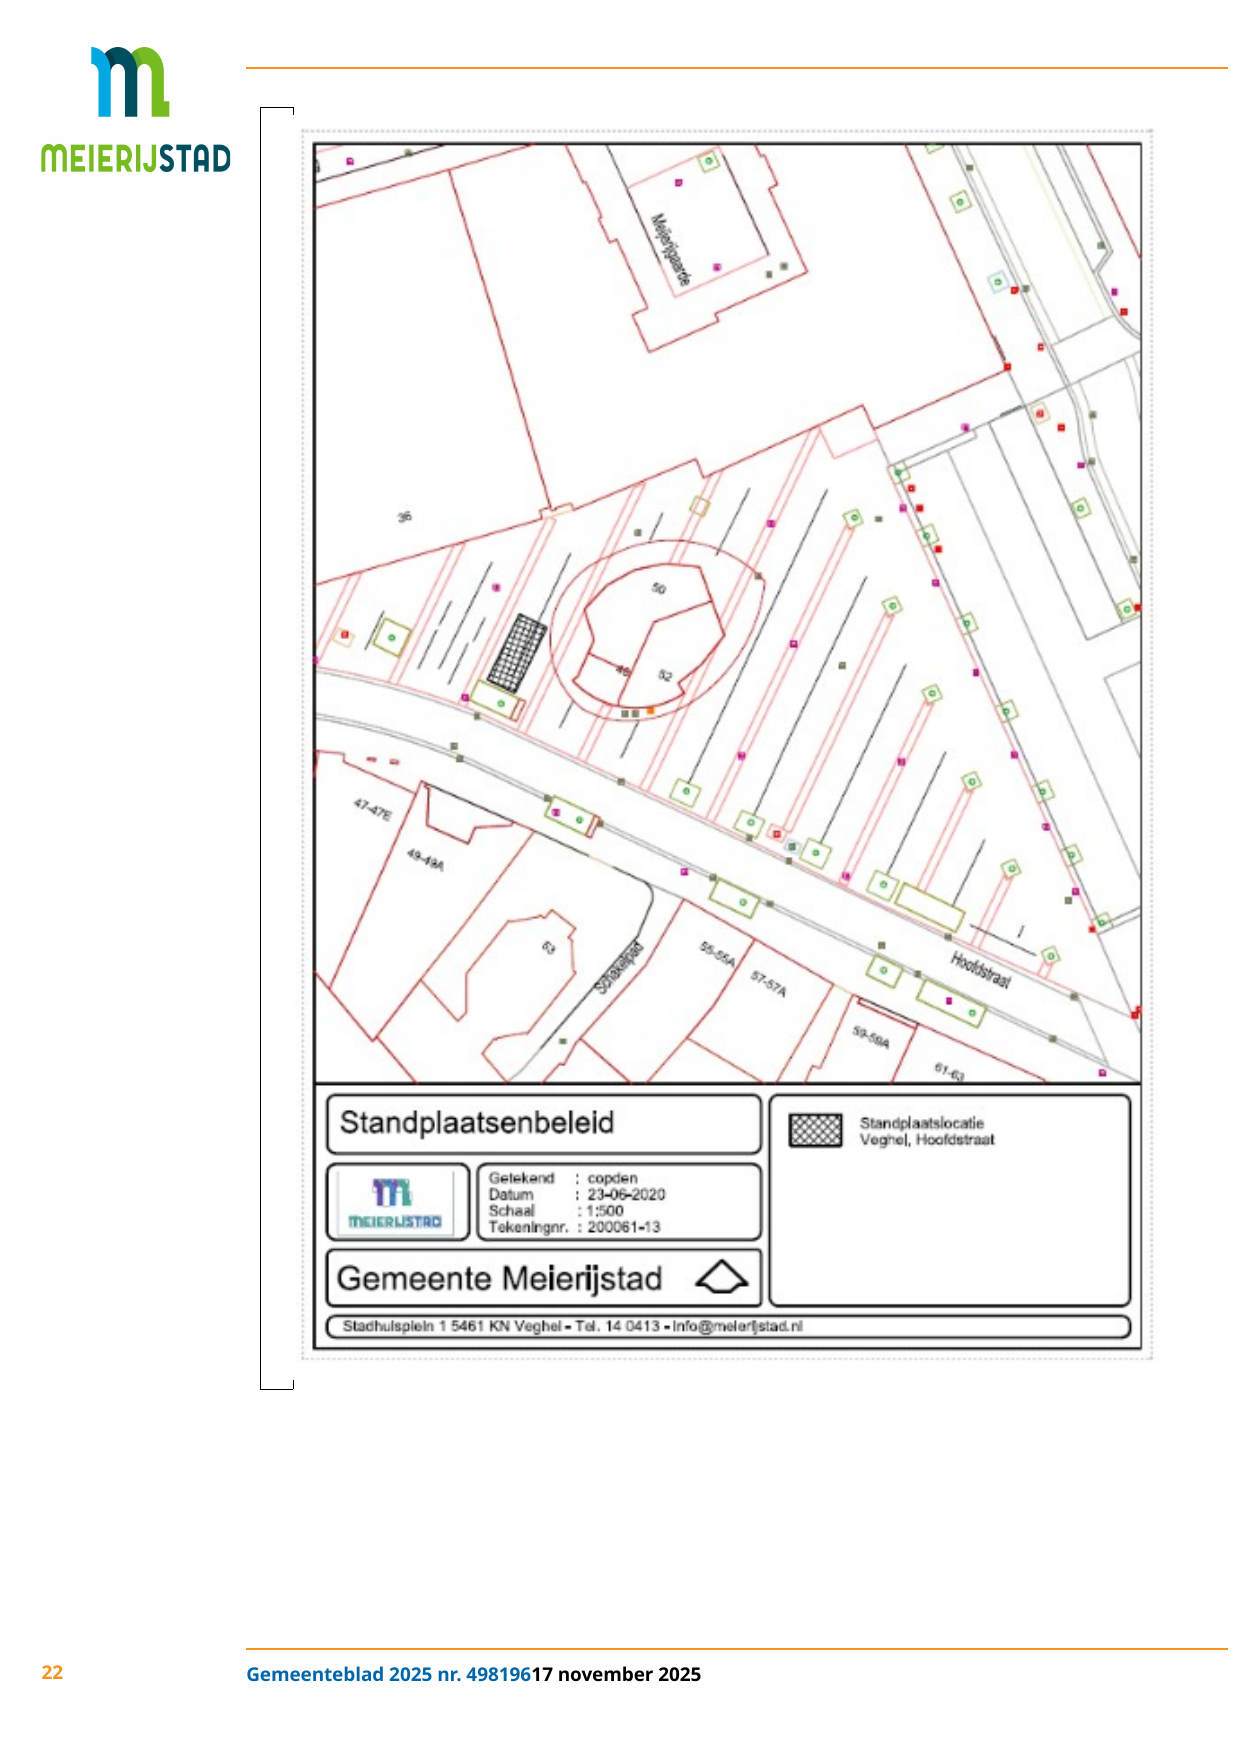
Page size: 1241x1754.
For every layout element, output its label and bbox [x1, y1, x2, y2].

picture [41, 47, 231, 172]
picture [268, 115, 1173, 1380]
